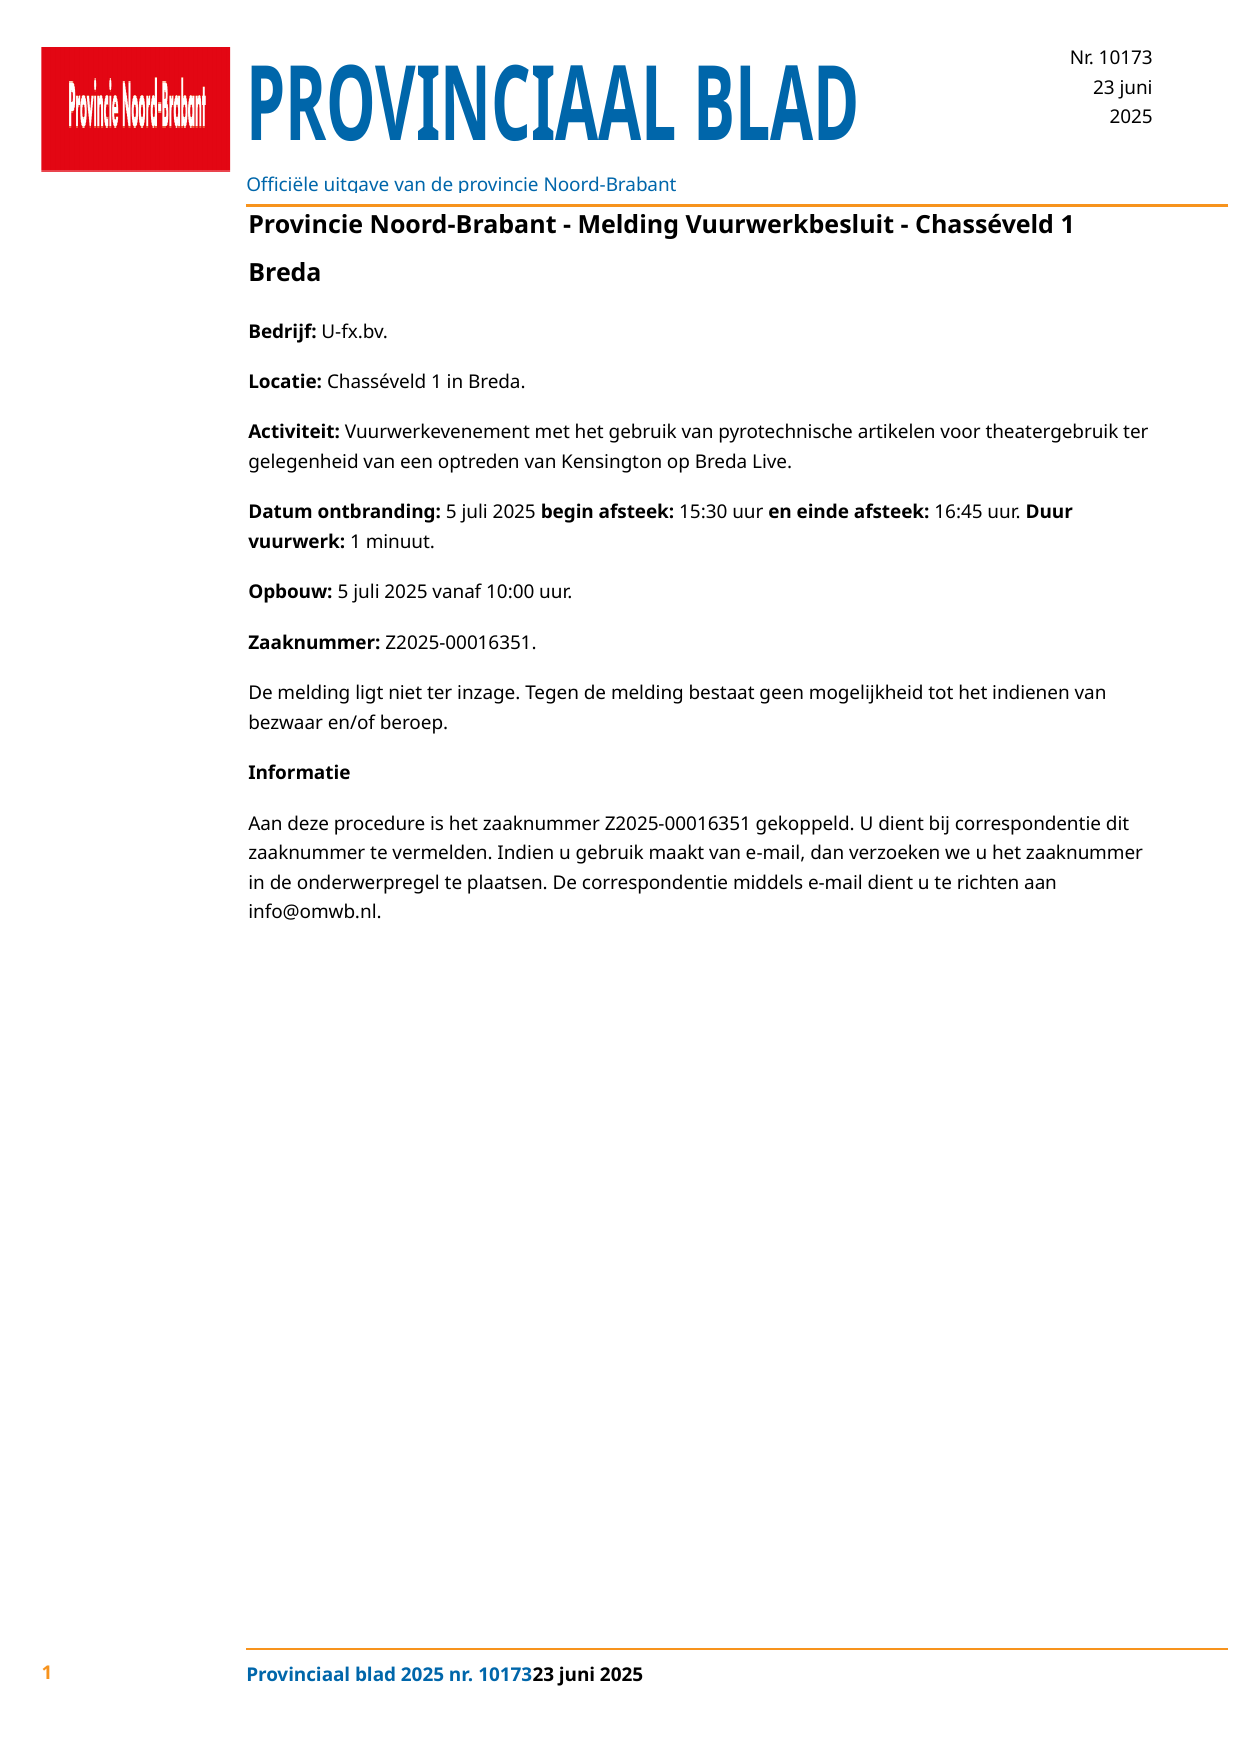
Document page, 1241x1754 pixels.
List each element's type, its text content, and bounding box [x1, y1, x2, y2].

picture [41, 47, 231, 172]
text Bedrijf: U-fx.bv. [248, 318, 1152, 344]
text Activiteit: Vuurwerkevenement met het gebruik van pyrotechnische artikelen voor theatergebruik ter gelegenheid van een optreden van Kensington op Breda Live. [248, 419, 1152, 474]
text Zaaknummer: Z2025-00016351. [248, 629, 1152, 655]
text Opbouw: 5 juli 2025 vanaf 10:00 uur. [248, 579, 1152, 604]
text Aan deze procedure is het zaaknummer Z2025-00016351 gekoppeld. U dient bij correspondentie dit zaaknummer te vermelden. Indien u gebruik maakt van e-mail, dan verzoeken we u het zaaknummer in de onderwerpregel te plaatsen. De correspondentie middels e-mail dient u te richten aan info@omwb.nl. [248, 810, 1152, 924]
text Locatie: Chasséveld 1 in Breda. [248, 368, 1152, 394]
text De melding ligt niet ter inzage. Tegen de melding bestaat geen mogelijkheid tot het indienen van bezwaar en/of beroep. [248, 679, 1152, 735]
text Informatie [248, 759, 1152, 785]
text Datum ontbranding: 5 juli 2025 begin afsteek: 15:30 uur en einde afsteek: 16:45 uur. Duur vuurwerk: 1 minuut. [248, 499, 1152, 554]
text Provincie Noord-Brabant - Melding Vuurwerkbesluit - Chasséveld 1 Breda [248, 207, 1152, 288]
